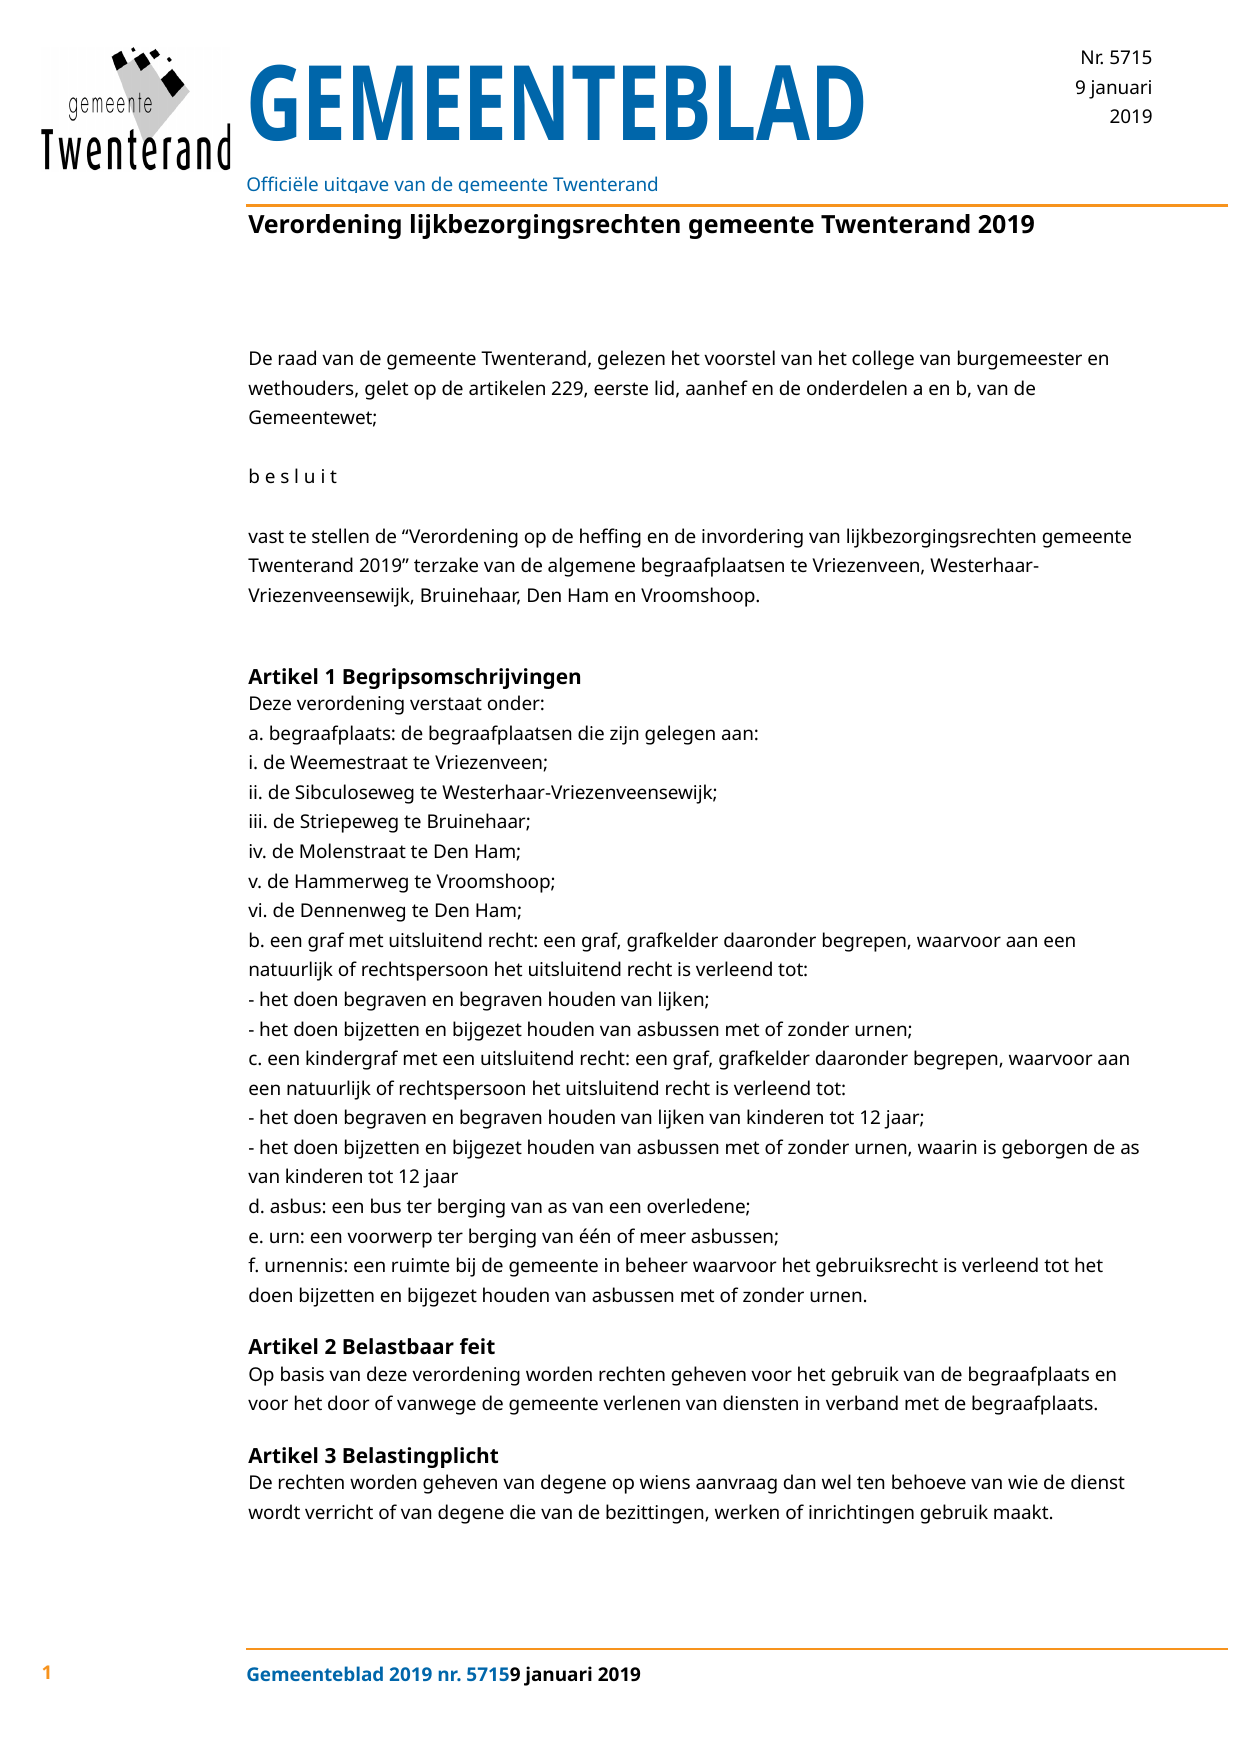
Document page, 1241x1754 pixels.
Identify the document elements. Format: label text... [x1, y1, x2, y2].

text e. urn: een voorwerp ter berging van één of meer asbussen; [248, 1223, 1152, 1249]
text - het doen begraven en begraven houden van lijken; [248, 986, 1152, 1012]
text vast te stellen de “Verordening op de heffing en de invordering van lijkbezorgingsrechten gemeente Twenterand 2019” terzake van de algemene begraafplaatsen te Vriezenveen, Westerhaar-Vriezenveensewijk, Bruinehaar, Den Ham en Vroomshoop. [248, 523, 1152, 608]
text De rechten worden geheven van degene op wiens aanvraag dan wel ten behoeve van wie de dienst wordt verricht of van degene die van de bezittingen, werken of inrichtingen gebruik maakt. [248, 1469, 1152, 1525]
text b. een graf met uitsluitend recht: een graf, grafkelder daaronder begrepen, waarvoor aan een natuurlijk of rechtspersoon het uitsluitend recht is verleend tot: [248, 927, 1152, 982]
text i. de Weemestraat te Vriezenveen; [248, 749, 1152, 775]
picture [41, 47, 231, 172]
text ii. de Sibculoseweg te Westerhaar-Vriezenveensewijk; [248, 779, 1152, 805]
text c. een kindergraf met een uitsluitend recht: een graf, grafkelder daaronder begrepen, waarvoor aan een natuurlijk of rechtspersoon het uitsluitend recht is verleend tot: [248, 1045, 1152, 1101]
text Artikel 2 Belastbaar feit [248, 1332, 1152, 1361]
text Artikel 1 Begripsomschrijvingen [248, 662, 1152, 690]
text iii. de Striepeweg te Bruinehaar; [248, 809, 1152, 834]
text b e s l u i t [248, 464, 1152, 489]
text iv. de Molenstraat te Den Ham; [248, 838, 1152, 864]
text Verordening lijkbezorgingsrechten gemeente Twenterand 2019 [248, 207, 1152, 241]
text - het doen bijzetten en bijgezet houden van asbussen met of zonder urnen; [248, 1016, 1152, 1042]
text Artikel 3 Belastingplicht [248, 1441, 1152, 1469]
text f. urnennis: een ruimte bij de gemeente in beheer waarvoor het gebruiksrecht is verleend tot het doen bijzetten en bijgezet houden van asbussen met of zonder urnen. [248, 1252, 1152, 1308]
text Deze verordening verstaat onder: [248, 690, 1152, 716]
text Op basis van deze verordening worden rechten geheven voor het gebruik van de begraafplaats en voor het door of vanwege de gemeente verlenen van diensten in verband met de begraafplaats. [248, 1361, 1152, 1416]
text vi. de Dennenweg te Den Ham; [248, 897, 1152, 923]
text - het doen bijzetten en bijgezet houden van asbussen met of zonder urnen, waarin is geborgen de as van kinderen tot 12 jaar [248, 1134, 1152, 1189]
text a. begraafplaats: de begraafplaatsen die zijn gelegen aan: [248, 720, 1152, 746]
text v. de Hammerweg te Vroomshoop; [248, 868, 1152, 894]
text De raad van de gemeente Twenterand, gelezen het voorstel van het college van burgemeester en wethouders, gelet op de artikelen 229, eerste lid, aanhef en de onderdelen a en b, van de Gemeentewet; [248, 345, 1152, 430]
text d. asbus: een bus ter berging van as van een overledene; [248, 1193, 1152, 1219]
text - het doen begraven en begraven houden van lijken van kinderen tot 12 jaar; [248, 1104, 1152, 1130]
